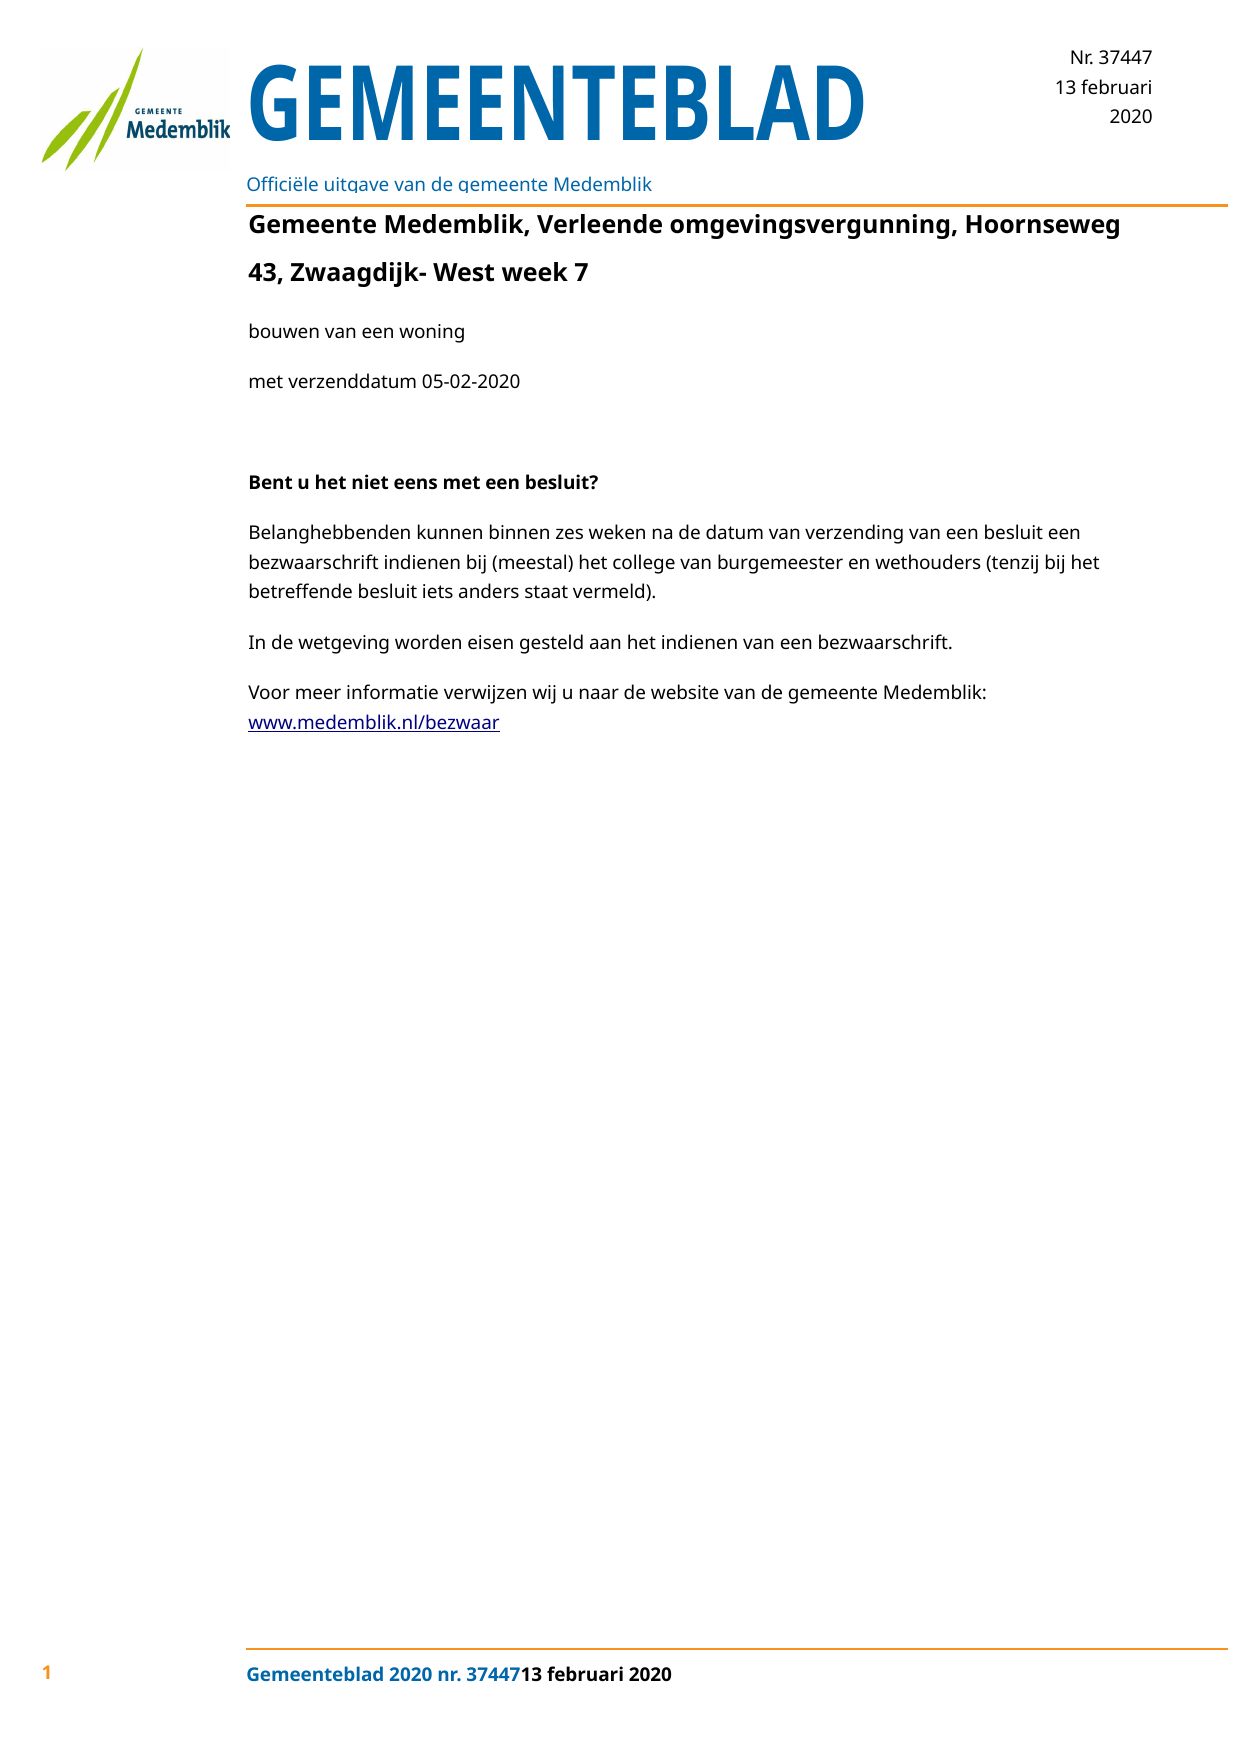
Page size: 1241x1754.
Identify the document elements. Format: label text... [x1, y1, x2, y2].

text bouwen van een woning [248, 318, 1152, 344]
text met verzenddatum 05-02-2020 [248, 368, 1152, 394]
text In de wetgeving worden eisen gesteld aan het indienen van een bezwaarschrift. [248, 629, 1152, 655]
text Bent u het niet eens met een besluit? [248, 469, 1152, 495]
text Belanghebbenden kunnen binnen zes weken na de datum van verzending van een besluit een bezwaarschrift indienen bij (meestal) het college van burgemeester en wethouders (tenzij bij het betreffende besluit iets anders staat vermeld). [248, 519, 1152, 604]
text Voor meer informatie verwijzen wij u naar de website van de gemeente Medemblik: www.medemblik.nl/bezwaar [248, 679, 1152, 735]
picture [41, 47, 231, 172]
text Gemeente Medemblik, Verleende omgevingsvergunning, Hoornseweg 43, Zwaagdijk- West week 7 [248, 207, 1152, 288]
